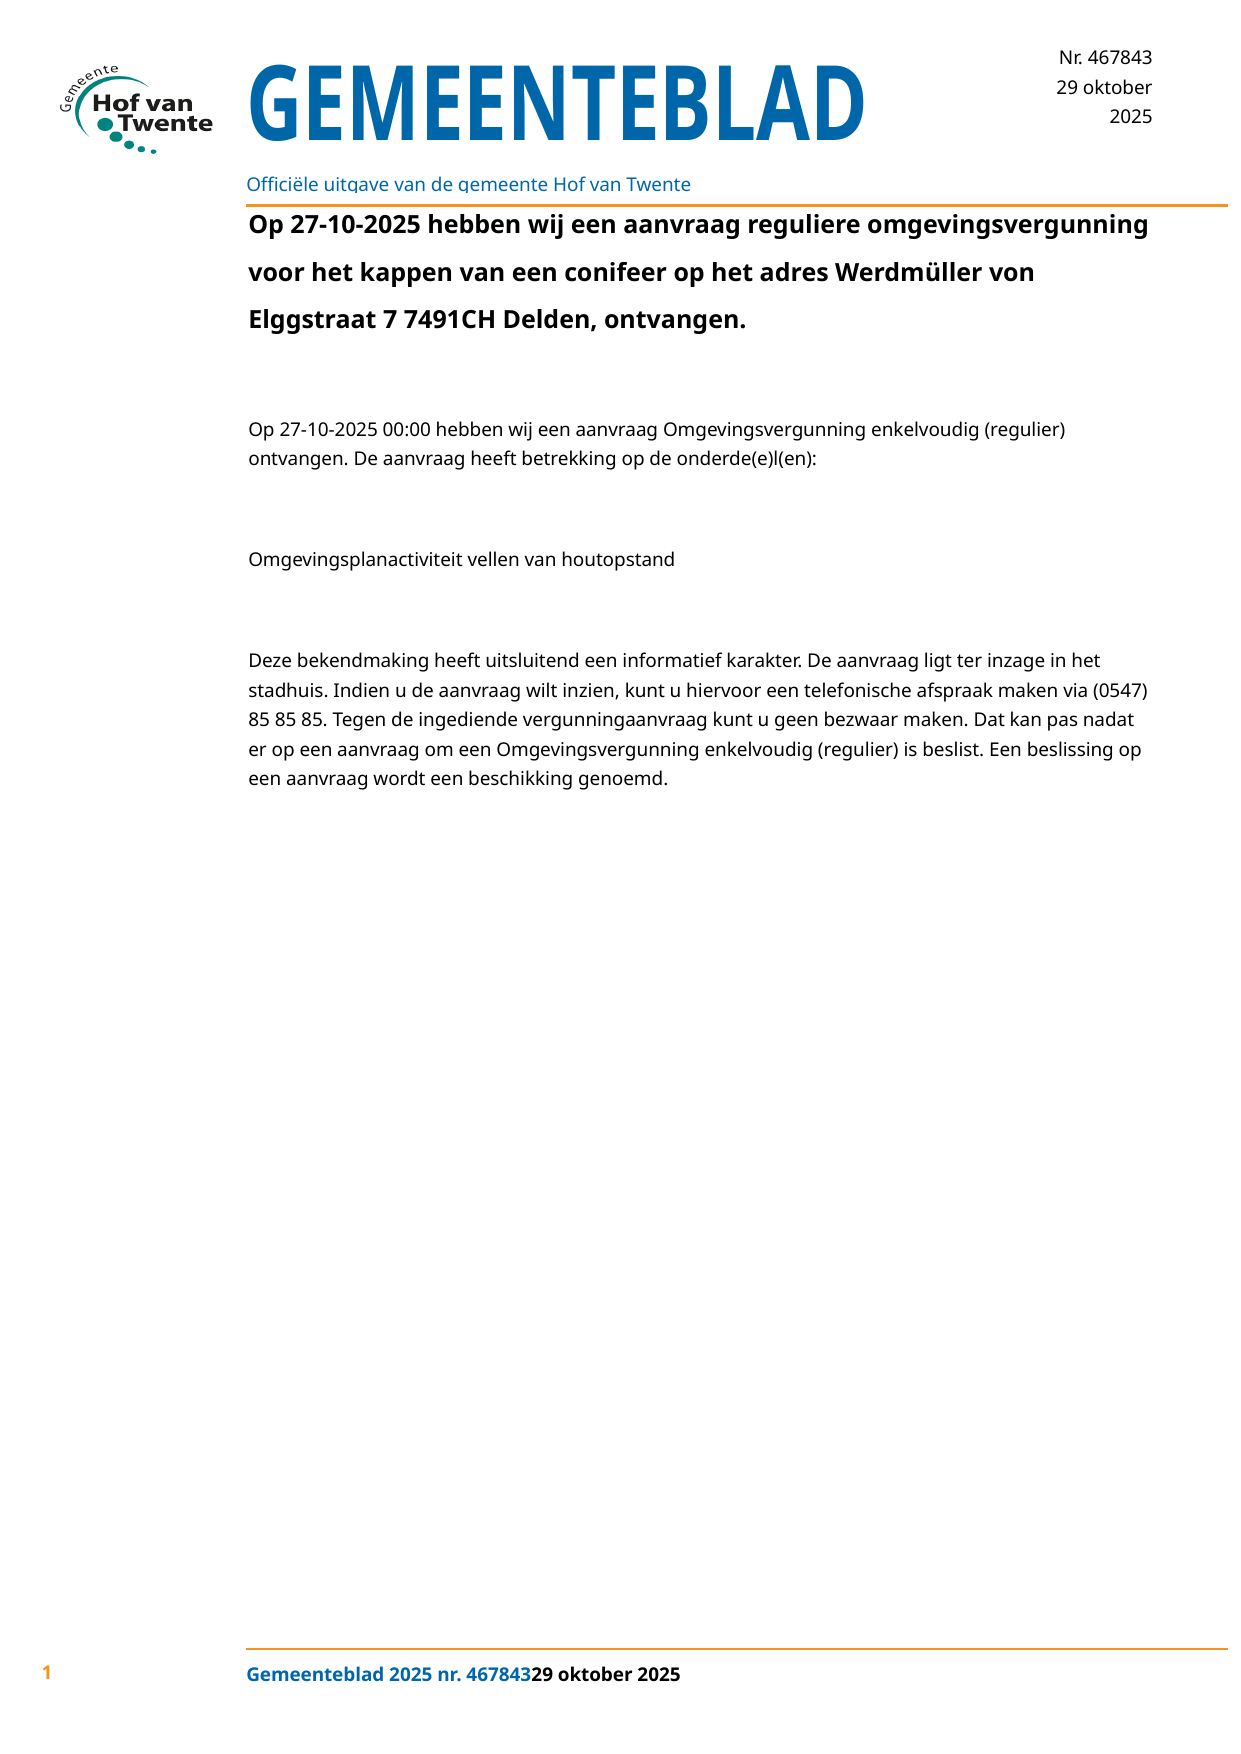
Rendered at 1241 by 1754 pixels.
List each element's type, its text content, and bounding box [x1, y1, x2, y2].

picture [41, 47, 231, 172]
text Op 27-10-2025 hebben wij een aanvraag reguliere omgevingsvergunning voor het kappen van een conifeer op het adres Werdmüller von Elggstraat 7 7491CH Delden, ontvangen. [248, 207, 1152, 336]
text Omgevingsplanactiviteit vellen van houtopstand [248, 546, 1152, 572]
text Deze bekendmaking heeft uitsluitend een informatief karakter. De aanvraag ligt ter inzage in het stadhuis. Indien u de aanvraag wilt inzien, kunt u hiervoor een telefonische afspraak maken via (0547) 85 85 85. Tegen de ingediende vergunningaanvraag kunt u geen bezwaar maken. Dat kan pas nadat er op een aanvraag om een Omgevingsvergunning enkelvoudig (regulier) is beslist. Een beslissing op een aanvraag wordt een beschikking genoemd. [248, 647, 1152, 791]
text Op 27-10-2025 00:00 hebben wij een aanvraag Omgevingsvergunning enkelvoudig (regulier) ontvangen. De aanvraag heeft betrekking op de onderde(e)l(en): [248, 416, 1152, 471]
